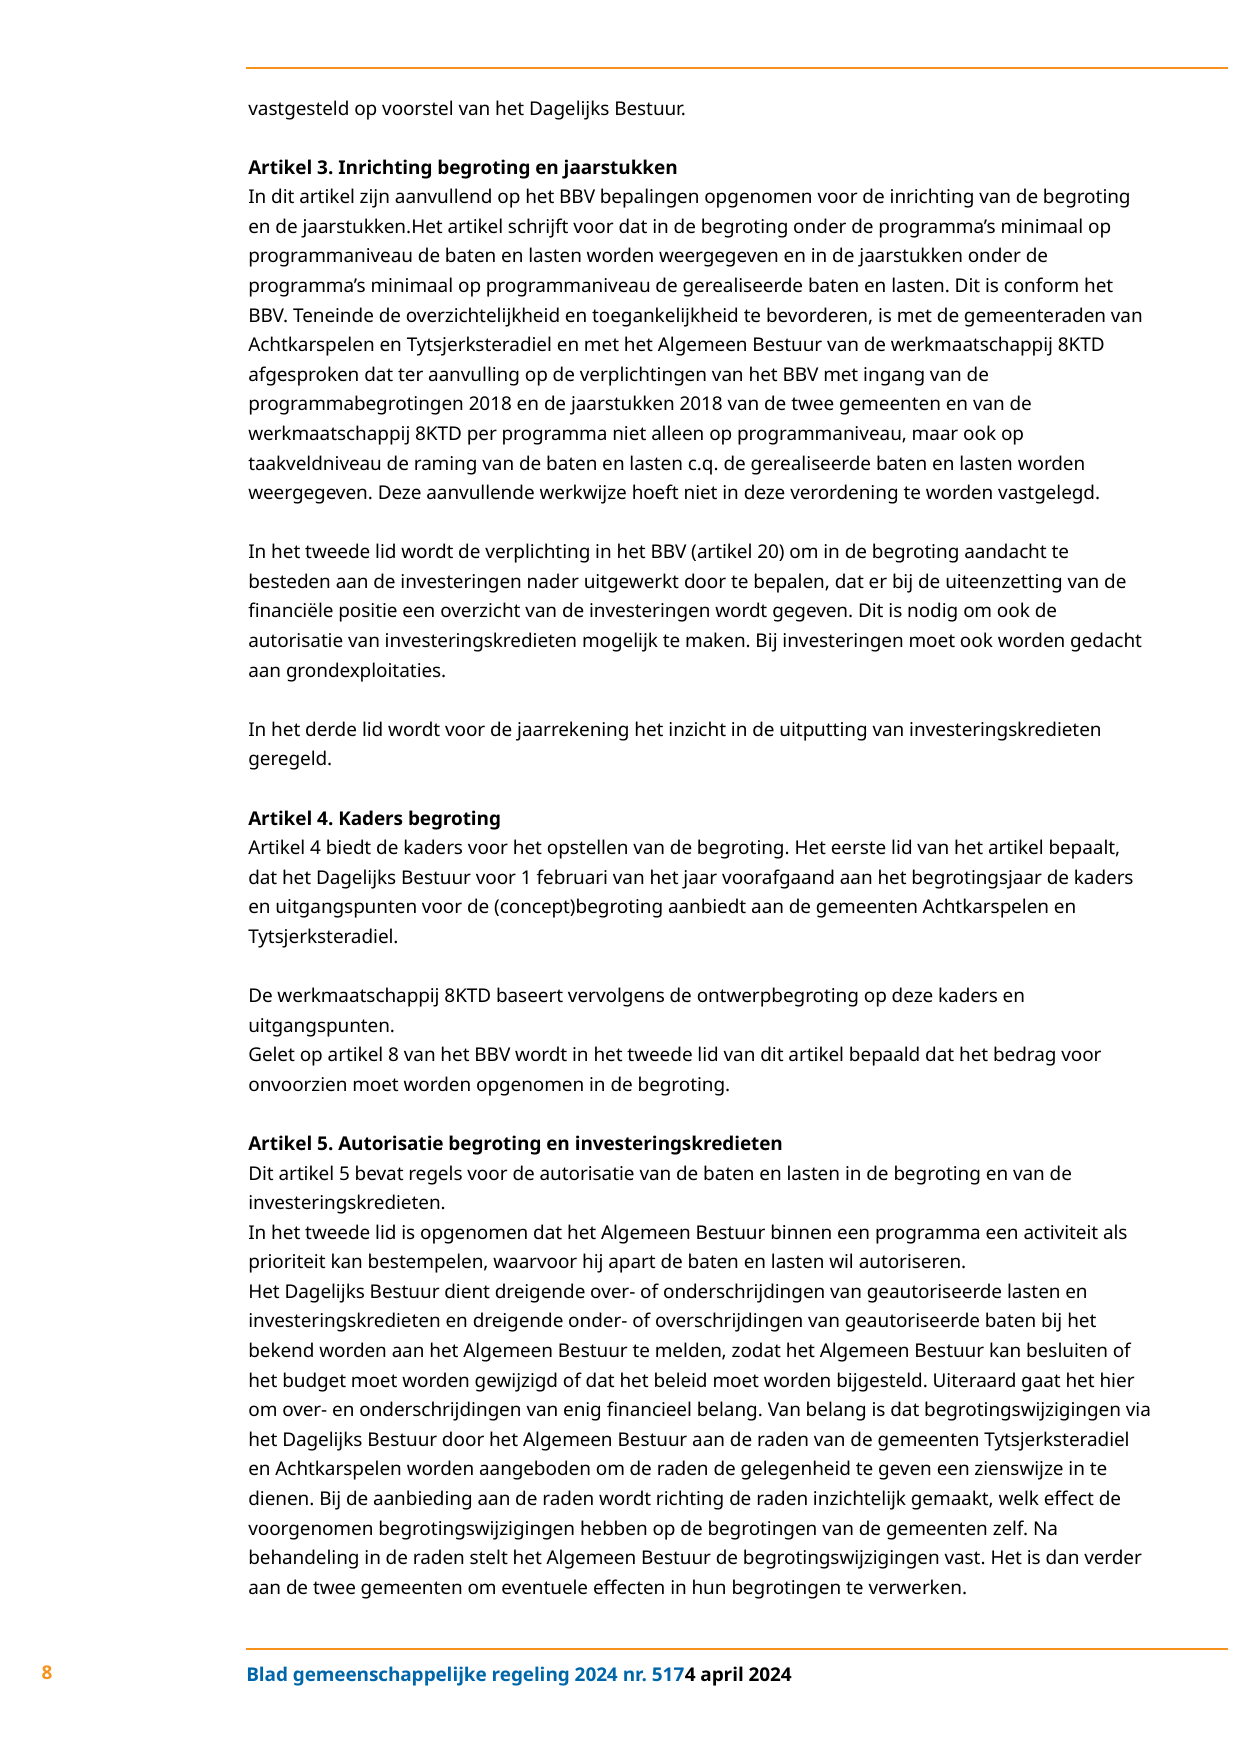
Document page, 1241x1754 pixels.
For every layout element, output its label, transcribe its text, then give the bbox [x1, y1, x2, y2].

text Artikel 4. Kaders begroting [248, 805, 1152, 831]
text Gelet op artikel 8 van het BBV wordt in het tweede lid van dit artikel bepaald dat het bedrag voor onvoorzien moet worden opgenomen in de begroting. [248, 1041, 1152, 1097]
text vastgesteld op voorstel van het Dagelijks Bestuur. [248, 95, 1152, 121]
text In het derde lid wordt voor de jaarrekening het inzicht in de uitputting van investeringskredieten geregeld. [248, 716, 1152, 771]
text Artikel 5. Autorisatie begroting en investeringskredieten [248, 1130, 1152, 1156]
text In dit artikel zijn aanvullend op het BBV bepalingen opgenomen voor de inrichting van de begroting en de jaarstukken.Het artikel schrijft voor dat in de begroting onder de programma’s minimaal op programmaniveau de baten en lasten worden weergegeven en in de jaarstukken onder de programma’s minimaal op programmaniveau de gerealiseerde baten en lasten. Dit is conform het BBV. Teneinde de overzichtelijkheid en toegankelijkheid te bevorderen, is met de gemeenteraden van Achtkarspelen en Tytsjerksteradiel en met het Algemeen Bestuur van de werkmaatschappij 8KTD afgesproken dat ter aanvulling op de verplichtingen van het BBV met ingang van de programmabegrotingen 2018 en de jaarstukken 2018 van de twee gemeenten en van de werkmaatschappij 8KTD per programma niet alleen op programmaniveau, maar ook op taakveldniveau de raming van de baten en lasten c.q. de gerealiseerde baten en lasten worden weergegeven. Deze aanvullende werkwijze hoeft niet in deze verordening te worden vastgelegd. [248, 183, 1152, 505]
text Dit artikel 5 bevat regels voor de autorisatie van de baten en lasten in de begroting en van de investeringskredieten. [248, 1160, 1152, 1215]
text In het tweede lid wordt de verplichting in het BBV (artikel 20) om in de begroting aandacht te besteden aan de investeringen nader uitgewerkt door te bepalen, dat er bij de uiteenzetting van de financiële positie een overzicht van de investeringen wordt gegeven. Dit is nodig om ook de autorisatie van investeringskredieten mogelijk te maken. Bij investeringen moet ook worden gedacht aan grondexploitaties. [248, 538, 1152, 683]
picture [41, 47, 231, 172]
text Het Dagelijks Bestuur dient dreigende over- of onderschrijdingen van geautoriseerde lasten en investeringskredieten en dreigende onder- of overschrijdingen van geautoriseerde baten bij het bekend worden aan het Algemeen Bestuur te melden, zodat het Algemeen Bestuur kan besluiten of het budget moet worden gewijzigd of dat het beleid moet worden bijgesteld. Uiteraard gaat het hier om over- en onderschrijdingen van enig financieel belang. Van belang is dat begrotingswijzigingen via het Dagelijks Bestuur door het Algemeen Bestuur aan de raden van de gemeenten Tytsjerksteradiel en Achtkarspelen worden aangeboden om de raden de gelegenheid te geven een zienswijze in te dienen. Bij de aanbieding aan de raden wordt richting de raden inzichtelijk gemaakt, welk effect de voorgenomen begrotingswijzigingen hebben op de begrotingen van de gemeenten zelf. Na behandeling in de raden stelt het Algemeen Bestuur de begrotingswijzigingen vast. Het is dan verder aan de twee gemeenten om eventuele effecten in hun begrotingen te verwerken. [248, 1278, 1152, 1600]
text In het tweede lid is opgenomen dat het Algemeen Bestuur binnen een programma een activiteit als prioriteit kan bestempelen, waarvoor hij apart de baten en lasten wil autoriseren. [248, 1219, 1152, 1274]
text Artikel 4 biedt de kaders voor het opstellen van de begroting. Het eerste lid van het artikel bepaalt, dat het Dagelijks Bestuur voor 1 februari van het jaar voorafgaand aan het begrotingsjaar de kaders en uitgangspunten voor de (concept)begroting aanbiedt aan de gemeenten Achtkarspelen en Tytsjerksteradiel. [248, 834, 1152, 949]
text De werkmaatschappij 8KTD baseert vervolgens de ontwerpbegroting op deze kaders en uitgangspunten. [248, 982, 1152, 1038]
text Artikel 3. Inrichting begroting en jaarstukken [248, 154, 1152, 180]
